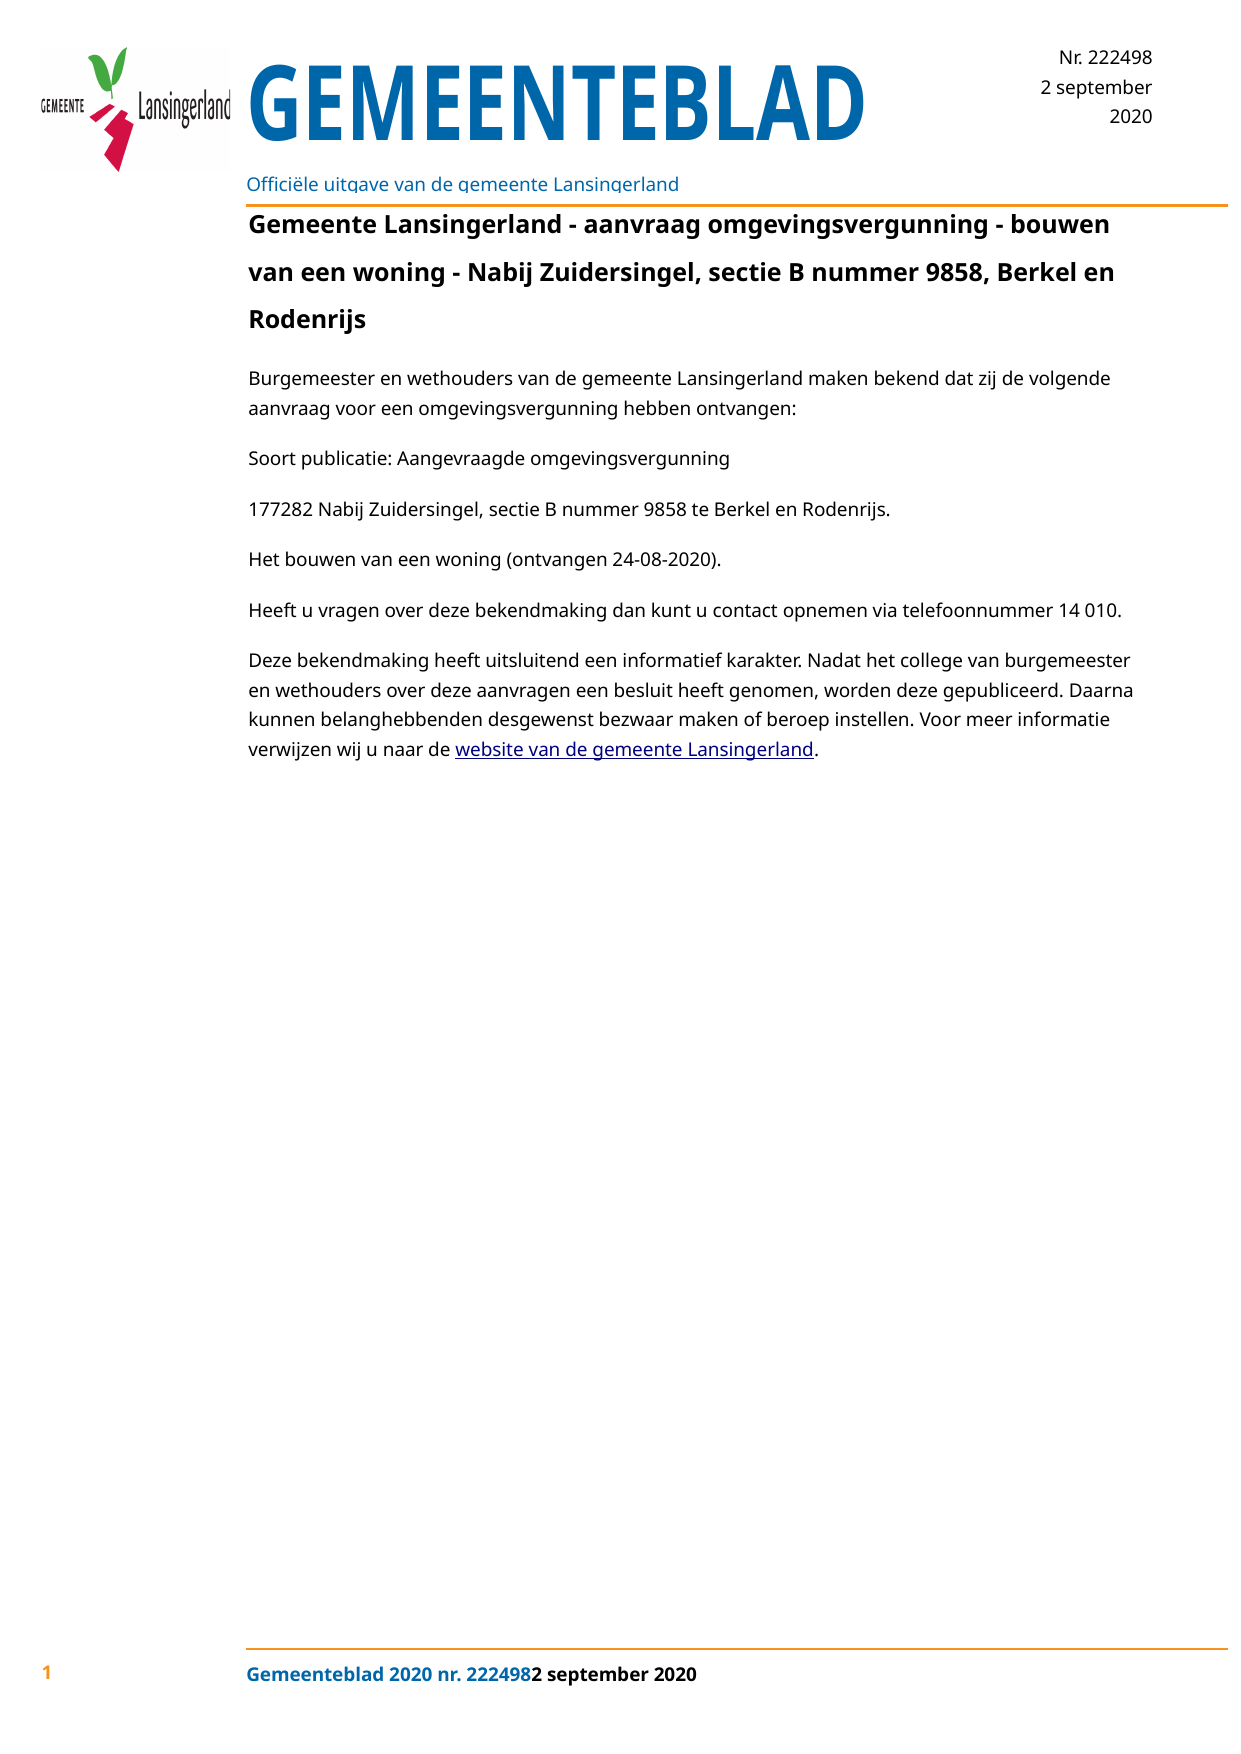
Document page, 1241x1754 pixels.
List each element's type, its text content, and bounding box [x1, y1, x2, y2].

text Het bouwen van een woning (ontvangen 24-08-2020). [248, 546, 1152, 572]
text 177282 Nabij Zuidersingel, sectie B nummer 9858 te Berkel en Rodenrijs. [248, 496, 1152, 522]
picture [41, 47, 231, 172]
text Burgemeester en wethouders van de gemeente Lansingerland maken bekend dat zij de volgende aanvraag voor een omgevingsvergunning hebben ontvangen: [248, 366, 1152, 421]
text Gemeente Lansingerland - aanvraag omgevingsvergunning - bouwen van een woning - Nabij Zuidersingel, sectie B nummer 9858, Berkel en Rodenrijs [248, 207, 1152, 336]
text Deze bekendmaking heeft uitsluitend een informatief karakter. Nadat het college van burgemeester en wethouders over deze aanvragen een besluit heeft genomen, worden deze gepubliceerd. Daarna kunnen belanghebbenden desgewenst bezwaar maken of beroep instellen. Voor meer informatie verwijzen wij u naar de website van de gemeente Lansingerland. [248, 647, 1152, 762]
text Soort publicatie: Aangevraagde omgevingsvergunning [248, 446, 1152, 471]
text Heeft u vragen over deze bekendmaking dan kunt u contact opnemen via telefoonnummer 14 010. [248, 597, 1152, 622]
